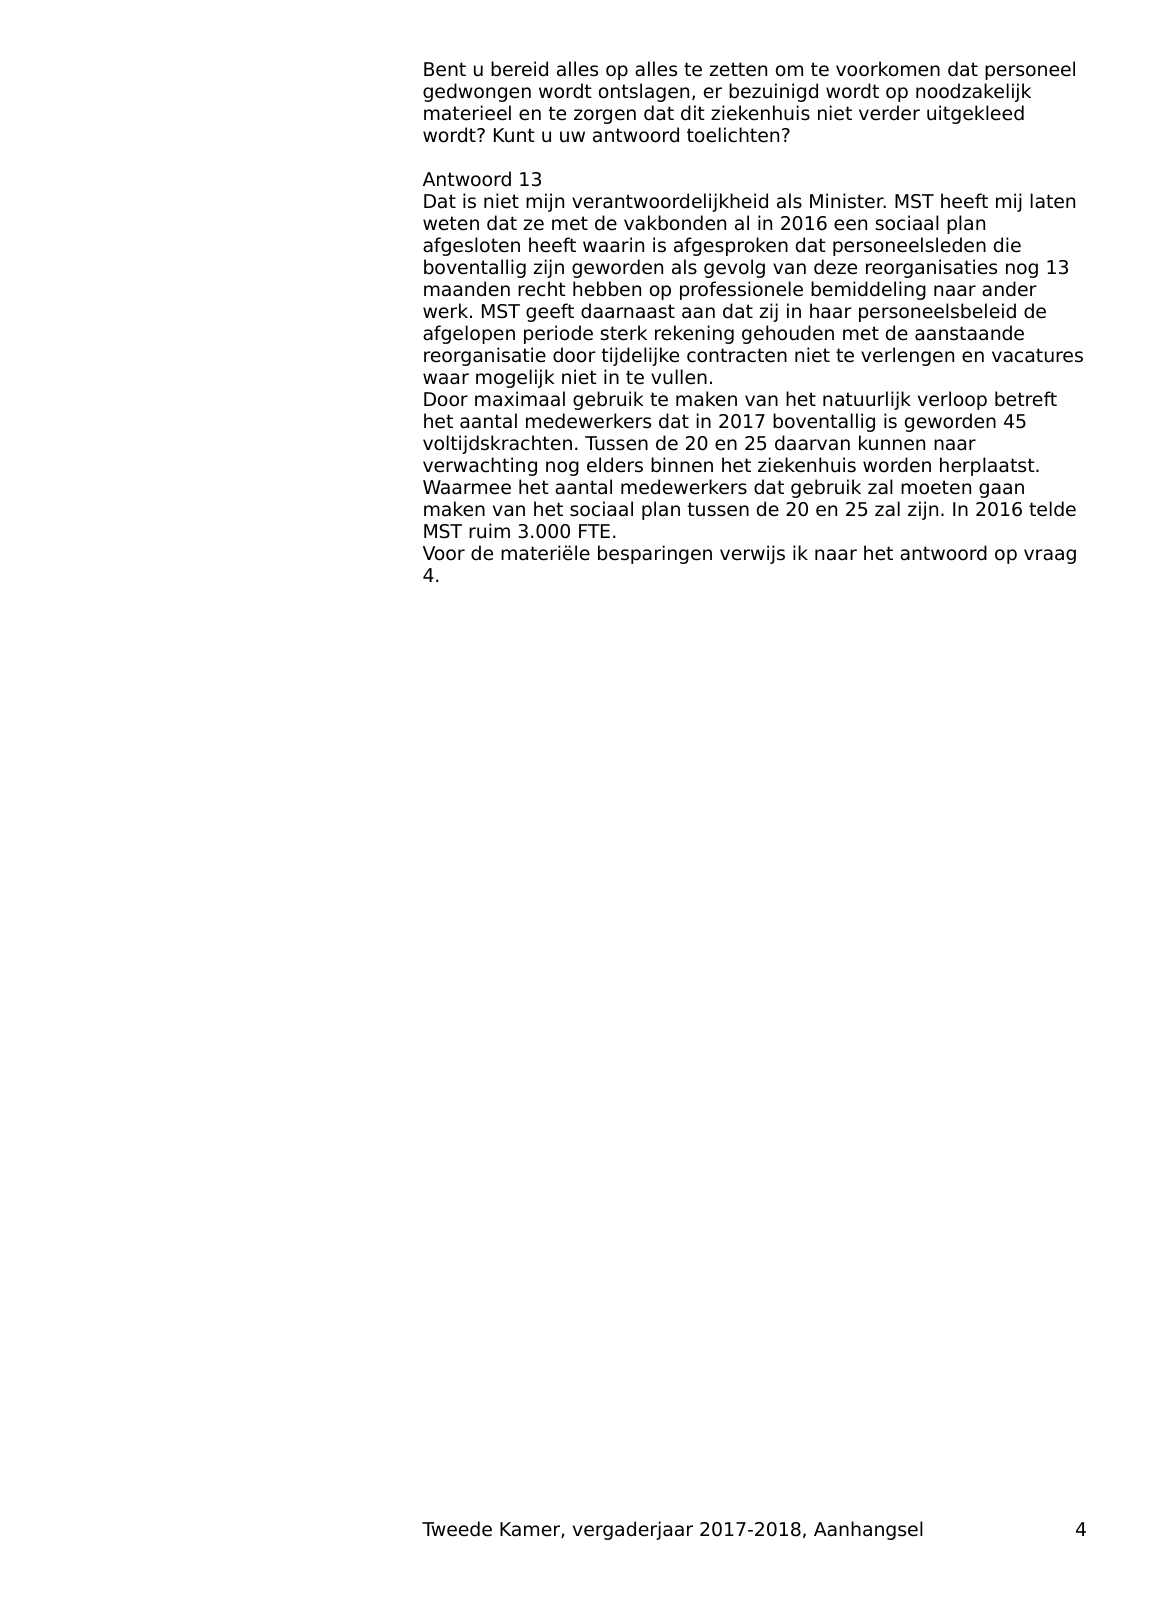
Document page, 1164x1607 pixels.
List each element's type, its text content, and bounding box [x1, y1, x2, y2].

text Antwoord 13 [422, 169, 1087, 191]
text Voor de materiële besparingen verwijs ik naar het antwoord op vraag 4. [422, 543, 1087, 587]
text Bent u bereid alles op alles te zetten om te voorkomen dat personeel gedwongen wordt ontslagen, er bezuinigd wordt op noodzakelijk materieel en te zorgen dat dit ziekenhuis niet verder uitgekleed wordt? Kunt u uw antwoord toelichten? [422, 59, 1087, 147]
text Dat is niet mijn verantwoordelijkheid als Minister. MST heeft mij laten weten dat ze met de vakbonden al in 2016 een sociaal plan afgesloten heeft waarin is afgesproken dat personeelsleden die boventallig zijn geworden als gevolg van deze reorganisaties nog 13 maanden recht hebben op professionele bemiddeling naar ander werk. MST geeft daarnaast aan dat zij in haar personeelsbeleid de afgelopen periode sterk rekening gehouden met de aanstaande reorganisatie door tijdelijke contracten niet te verlengen en vacatures waar mogelijk niet in te vullen. [422, 191, 1087, 389]
text Door maximaal gebruik te maken van het natuurlijk verloop betreft het aantal medewerkers dat in 2017 boventallig is geworden 45 voltijdskrachten. Tussen de 20 en 25 daarvan kunnen naar verwachting nog elders binnen het ziekenhuis worden herplaatst. Waarmee het aantal medewerkers dat gebruik zal moeten gaan maken van het sociaal plan tussen de 20 en 25 zal zijn. In 2016 telde MST ruim 3.000 FTE. [422, 389, 1087, 543]
